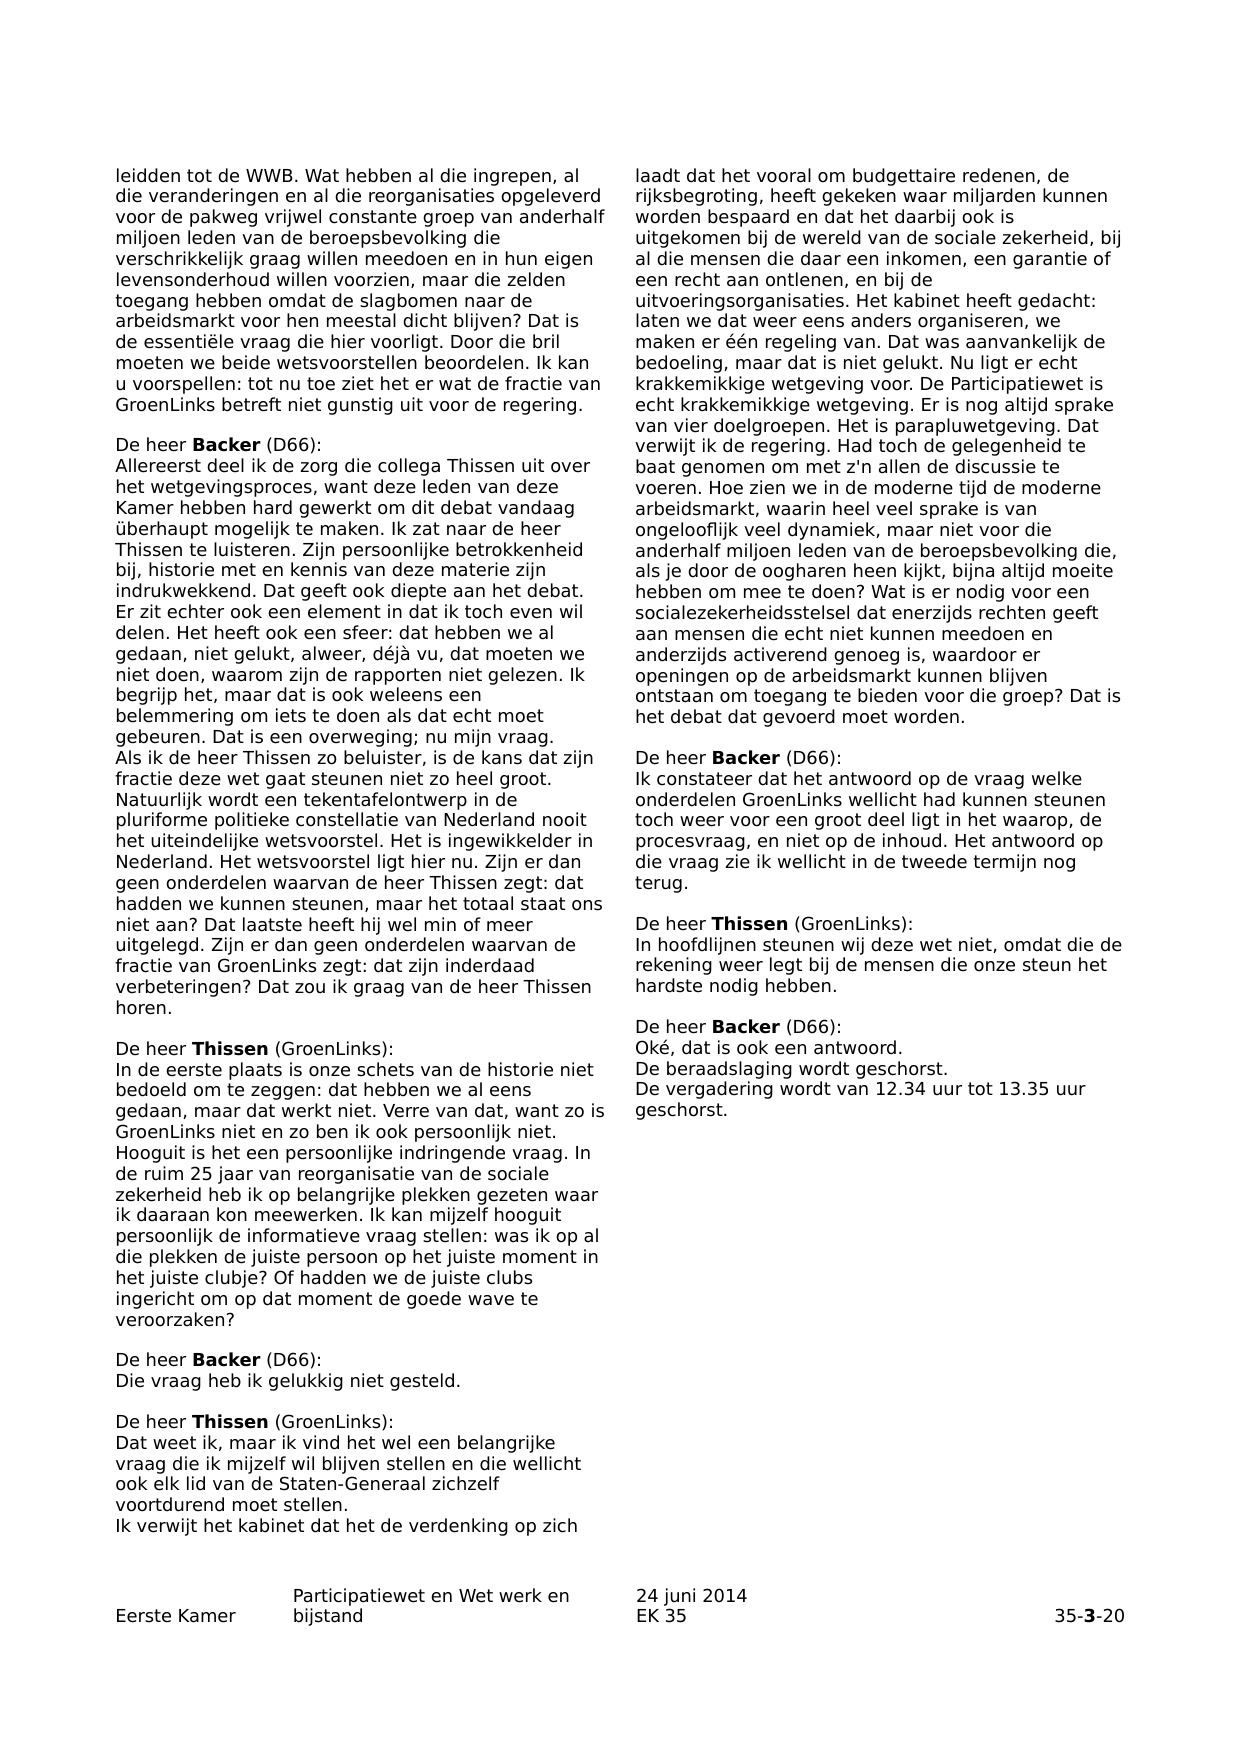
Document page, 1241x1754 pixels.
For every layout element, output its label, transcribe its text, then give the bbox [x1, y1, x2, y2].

text laadt dat het vooral om budgettaire redenen, de rijksbegroting, heeft gekeken waar miljarden kunnen worden bespaard en dat het daarbij ook is uitgekomen bij de wereld van de sociale zekerheid, bij al die mensen die daar een inkomen, een garantie of een recht aan ontlenen, en bij de uitvoeringsorganisaties. Het kabinet heeft gedacht: laten we dat weer eens anders organiseren, we maken er één regeling van. Dat was aanvankelijk de bedoeling, maar dat is niet gelukt. Nu ligt er echt krakkemikkige wetgeving voor. De Participatiewet is echt krakkemikkige wetgeving. Er is nog altijd sprake van vier doelgroepen. Het is parapluwetgeving. Dat verwijt ik de regering. Had toch de gelegenheid te baat genomen om met z'n allen de discussie te voeren. Hoe zien we in de moderne tijd de moderne arbeidsmarkt, waarin heel veel sprake is van ongelooflijk veel dynamiek, maar niet voor die anderhalf miljoen leden van de beroepsbevolking die, als je door de oogharen heen kijkt, bijna altijd moeite hebben om mee te doen? Wat is er nodig voor een socialezekerheidsstelsel dat enerzijds rechten geeft aan mensen die echt niet kunnen meedoen en anderzijds activerend genoeg is, waardoor er openingen op de arbeidsmarkt kunnen blijven ontstaan om toegang te bieden voor die groep? Dat is het debat dat gevoerd moet worden. [635, 165, 1125, 728]
text Die vraag heb ik gelukkig niet gesteld. [115, 1371, 605, 1392]
text De heer Backer (D66): [115, 435, 605, 456]
text De heer Thissen (GroenLinks): [635, 913, 1125, 934]
text De beraadslaging wordt geschorst. [635, 1058, 1125, 1079]
text De heer Thissen (GroenLinks): [115, 1038, 605, 1059]
text Als ik de heer Thissen zo beluister, is de kans dat zijn fractie deze wet gaat steunen niet zo heel groot. Natuurlijk wordt een tekentafelontwerp in de pluriforme politieke constellatie van Nederland nooit het uiteindelijke wetsvoorstel. Het is ingewikkelder in Nederland. Het wetsvoorstel ligt hier nu. Zijn er dan geen onderdelen waarvan de heer Thissen zegt: dat hadden we kunnen steunen, maar het totaal staat ons niet aan? Dat laatste heeft hij wel min of meer uitgelegd. Zijn er dan geen onderdelen waarvan de fractie van GroenLinks zegt: dat zijn inderdaad verbeteringen? Dat zou ik graag van de heer Thissen horen. [115, 748, 605, 1018]
text De heer Backer (D66): [635, 748, 1125, 768]
text Dat weet ik, maar ik vind het wel een belangrijke vraag die ik mijzelf wil blijven stellen en die wellicht ook elk lid van de Staten-Generaal zichzelf voortdurend moet stellen. [115, 1432, 605, 1516]
text In hoofdlijnen steunen wij deze wet niet, omdat die de rekening weer legt bij de mensen die onze steun het hardste nodig hebben. [635, 934, 1125, 997]
text Ik constateer dat het antwoord op de vraag welke onderdelen GroenLinks wellicht had kunnen steunen toch weer voor een groot deel ligt in het waarop, de procesvraag, en niet op de inhoud. Het antwoord op die vraag zie ik wellicht in de tweede termijn nog terug. [635, 768, 1125, 893]
text De vergadering wordt van 12.34 uur tot 13.35 uur geschorst. [635, 1079, 1125, 1121]
text leidden tot de WWB. Wat hebben al die ingrepen, al die veranderingen en al die reorganisaties opgeleverd voor de pakweg vrijwel constante groep van anderhalf miljoen leden van de beroepsbevolking die verschrikkelijk graag willen meedoen en in hun eigen levensonderhoud willen voorzien, maar die zelden toegang hebben omdat de slagbomen naar de arbeidsmarkt voor hen meestal dicht blijven? Dat is de essentiële vraag die hier voorligt. Door die bril moeten we beide wetsvoorstellen beoordelen. Ik kan u voorspellen: tot nu toe ziet het er wat de fractie van GroenLinks betreft niet gunstig uit voor de regering. [115, 165, 605, 415]
text Ik verwijt het kabinet dat het de verdenking op zich [115, 1516, 605, 1537]
text De heer Thissen (GroenLinks): [115, 1412, 605, 1432]
text De heer Backer (D66): [635, 1017, 1125, 1037]
text In de eerste plaats is onze schets van de historie niet bedoeld om te zeggen: dat hebben we al eens gedaan, maar dat werkt niet. Verre van dat, want zo is GroenLinks niet en zo ben ik ook persoonlijk niet. Hooguit is het een persoonlijke indringende vraag. In de ruim 25 jaar van reorganisatie van de sociale zekerheid heb ik op belangrijke plekken gezeten waar ik daaraan kon meewerken. Ik kan mijzelf hooguit persoonlijk de informatieve vraag stellen: was ik op al die plekken de juiste persoon op het juiste moment in het juiste clubje? Of hadden we de juiste clubs ingericht om op dat moment de goede wave te veroorzaken? [115, 1059, 605, 1330]
text De heer Backer (D66): [115, 1350, 605, 1371]
text Allereerst deel ik de zorg die collega Thissen uit over het wetgevingsproces, want deze leden van deze Kamer hebben hard gewerkt om dit debat vandaag überhaupt mogelijk te maken. Ik zat naar de heer Thissen te luisteren. Zijn persoonlijke betrokkenheid bij, historie met en kennis van deze materie zijn indrukwekkend. Dat geeft ook diepte aan het debat. Er zit echter ook een element in dat ik toch even wil delen. Het heeft ook een sfeer: dat hebben we al gedaan, niet gelukt, alweer, déjà vu, dat moeten we niet doen, waarom zijn de rapporten niet gelezen. Ik begrijp het, maar dat is ook weleens een belemmering om iets te doen als dat echt moet gebeuren. Dat is een overweging; nu mijn vraag. [115, 456, 605, 748]
text Oké, dat is ook een antwoord. [635, 1037, 1125, 1058]
